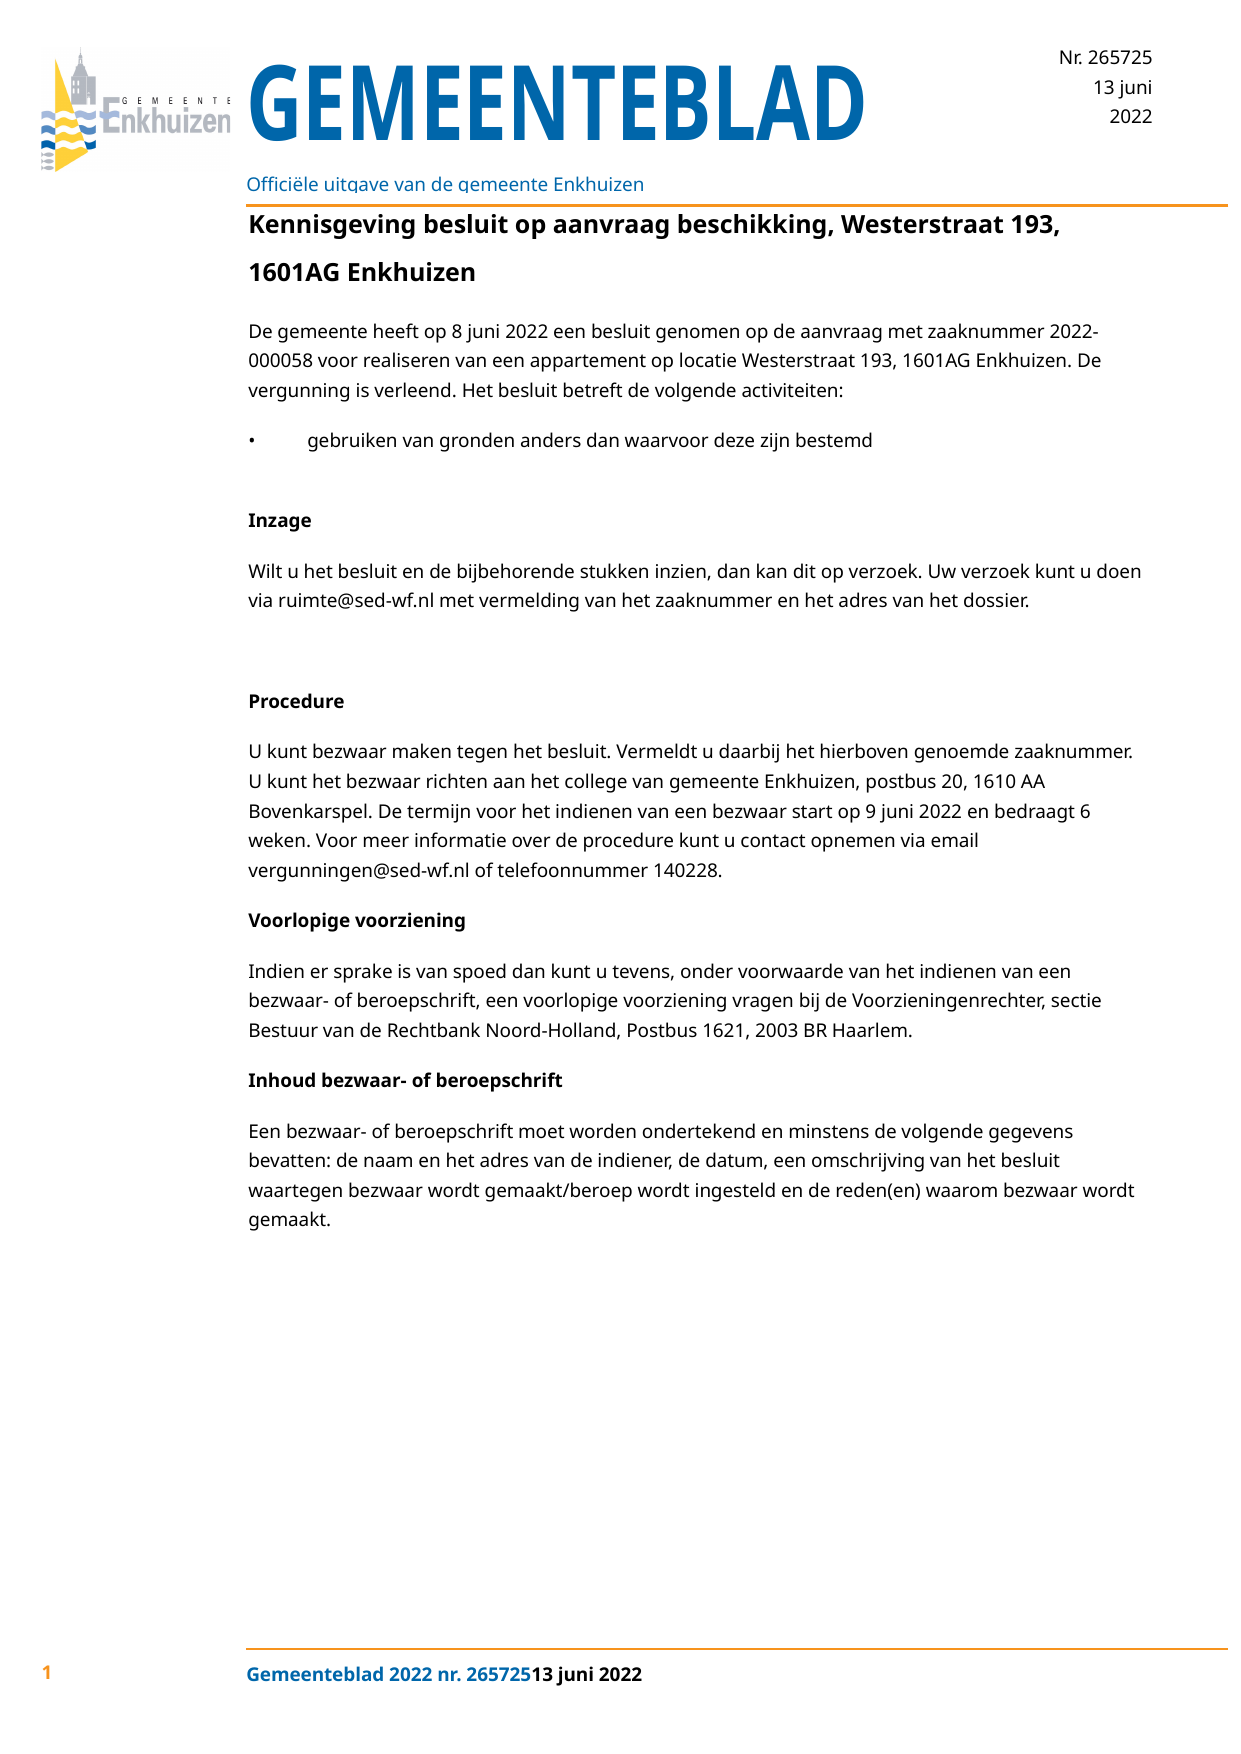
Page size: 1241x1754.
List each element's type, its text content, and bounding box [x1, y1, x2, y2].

text U kunt bezwaar maken tegen het besluit. Vermeldt u daarbij het hierboven genoemde zaaknummer. U kunt het bezwaar richten aan het college van gemeente Enkhuizen, postbus 20, 1610 AA Bovenkarspel. De termijn voor het indienen van een bezwaar start op 9 juni 2022 en bedraagt 6 weken. Voor meer informatie over de procedure kunt u contact opnemen via email vergunningen@sed-wf.nl of telefoonnummer 140228. [248, 739, 1152, 883]
text De gemeente heeft op 8 juni 2022 een besluit genomen op de aanvraag met zaaknummer 2022-000058 voor realiseren van een appartement op locatie Westerstraat 193, 1601AG Enkhuizen. De vergunning is verleend. Het besluit betreft de volgende activiteiten: [248, 318, 1152, 403]
list gebruiken van gronden anders dan waarvoor deze zijn bestemd [248, 427, 1152, 453]
text Een bezwaar- of beroepschrift moet worden ondertekend en minstens de volgende gegevens bevatten: de naam en het adres van de indiener, de datum, een omschrijving van het besluit waartegen bezwaar wordt gemaakt/beroep wordt ingesteld en de reden(en) waarom bezwaar wordt gemaakt. [248, 1118, 1152, 1232]
picture [41, 47, 231, 172]
text Indien er sprake is van spoed dan kunt u tevens, onder voorwaarde van het indienen van een bezwaar- of beroepschrift, een voorlopige voorziening vragen bij de Voorzieningenrechter, sectie Bestuur van de Rechtbank Noord-Holland, Postbus 1621, 2003 BR Haarlem. [248, 958, 1152, 1043]
text Kennisgeving besluit op aanvraag beschikking, Westerstraat 193, 1601AG Enkhuizen [248, 207, 1152, 288]
text Voorlopige voorziening [248, 907, 1152, 933]
text Wilt u het besluit en de bijbehorende stukken inzien, dan kan dit op verzoek. Uw verzoek kunt u doen via ruimte@sed-wf.nl met vermelding van het zaaknummer en het adres van het dossier. [248, 558, 1152, 613]
text Procedure [248, 688, 1152, 714]
text Inzage [248, 507, 1152, 533]
text Inhoud bezwaar- of beroepschrift [248, 1067, 1152, 1093]
